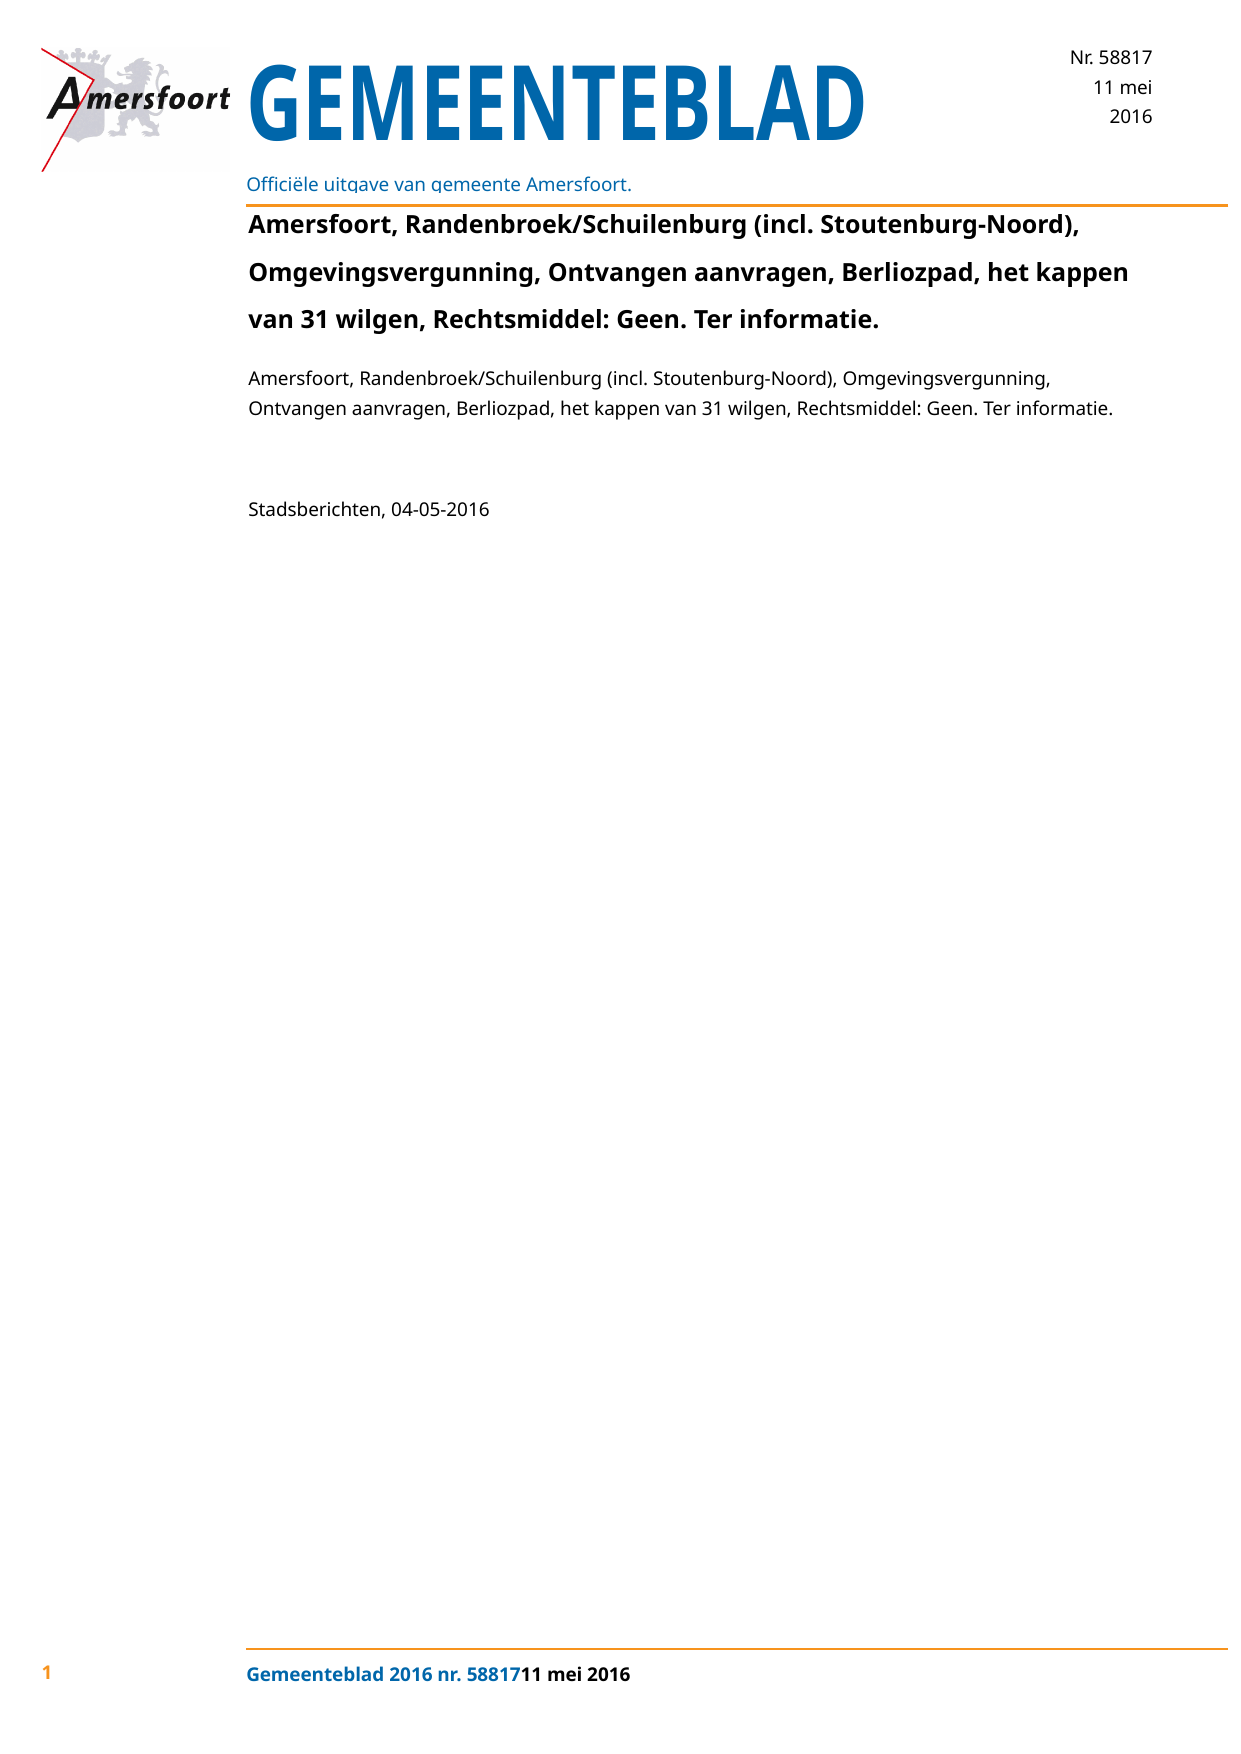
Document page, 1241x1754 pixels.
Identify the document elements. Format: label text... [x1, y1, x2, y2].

text Amersfoort, Randenbroek/Schuilenburg (incl. Stoutenburg-Noord), Omgevingsvergunning, Ontvangen aanvragen, Berliozpad, het kappen van 31 wilgen, Rechtsmiddel: Geen. Ter informatie. [248, 207, 1152, 336]
text Amersfoort, Randenbroek/Schuilenburg (incl. Stoutenburg-Noord), Omgevingsvergunning, Ontvangen aanvragen, Berliozpad, het kappen van 31 wilgen, Rechtsmiddel: Geen. Ter informatie. [248, 366, 1152, 421]
text Stadsberichten, 04-05-2016 [248, 496, 1152, 522]
picture [41, 47, 231, 172]
